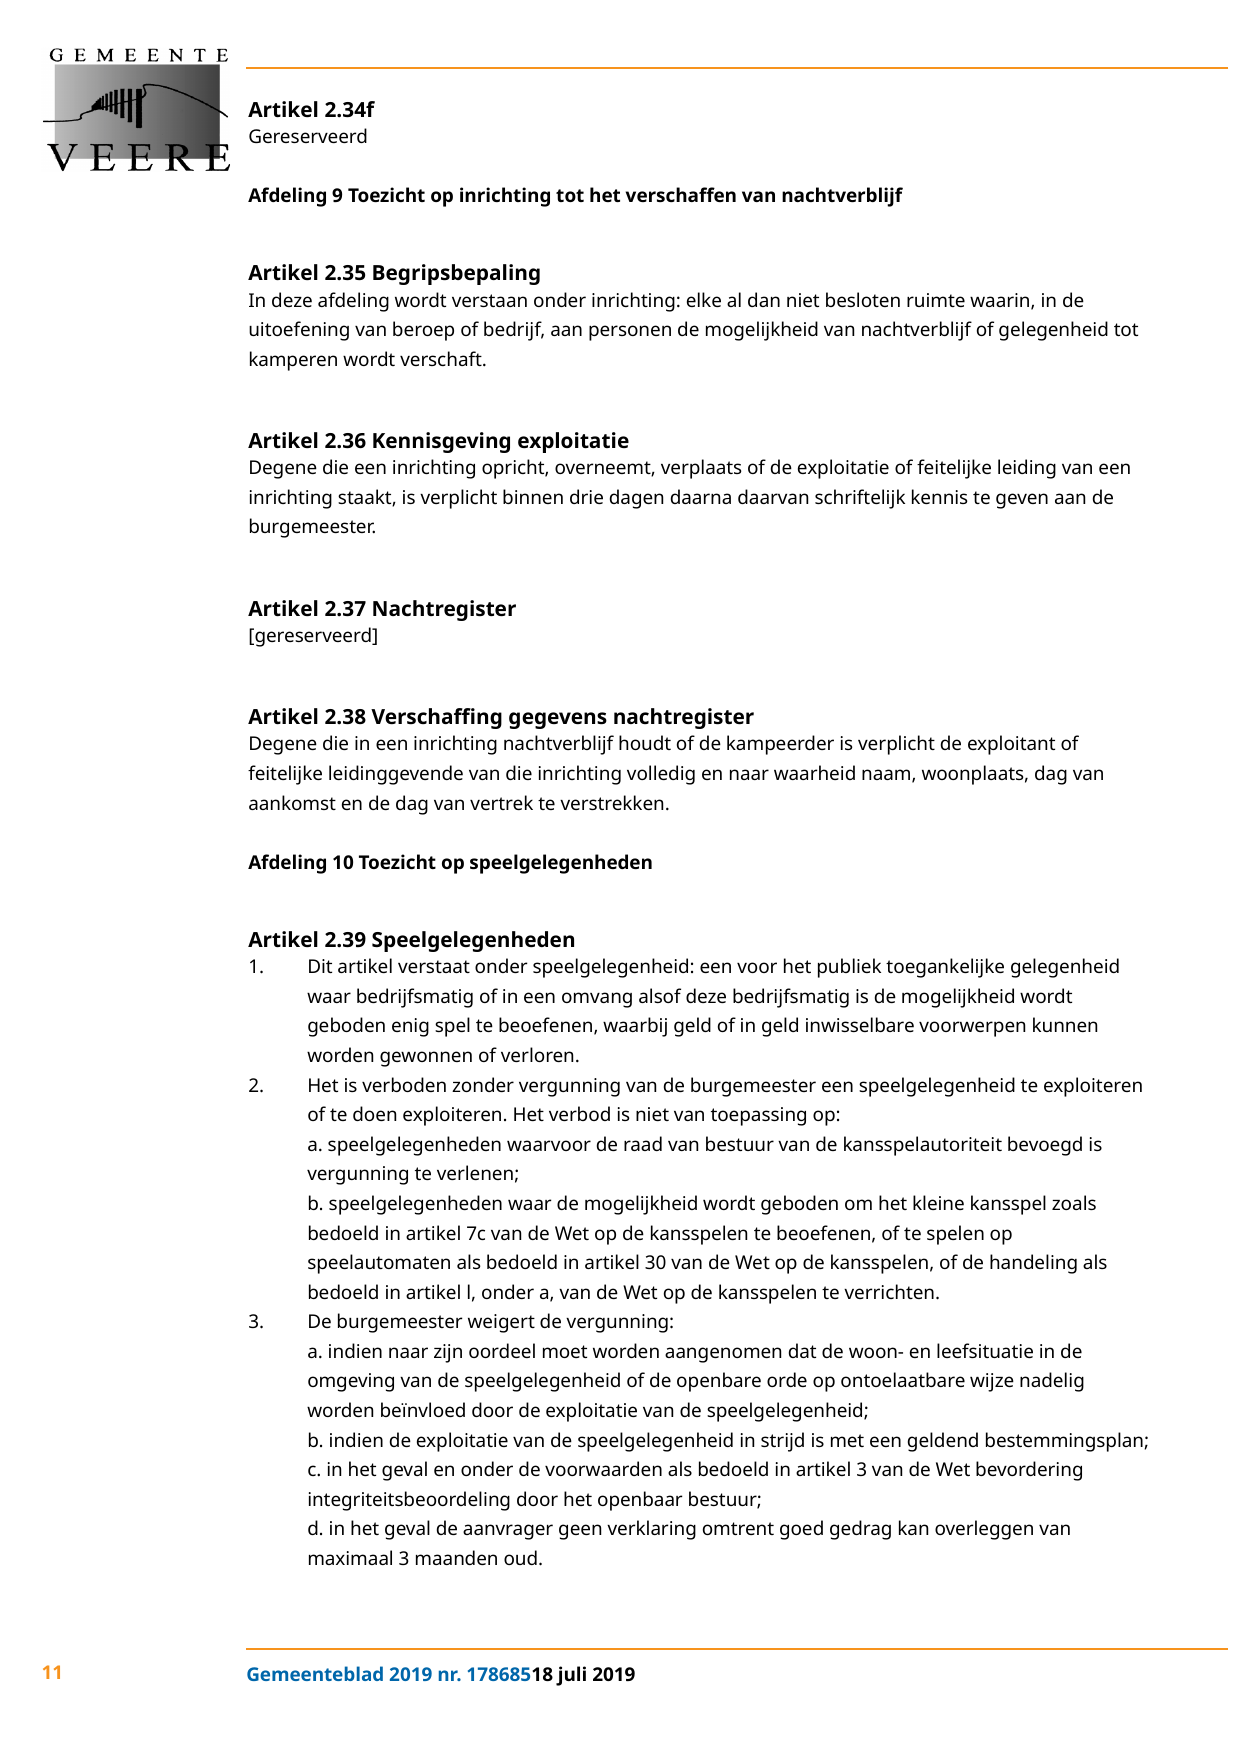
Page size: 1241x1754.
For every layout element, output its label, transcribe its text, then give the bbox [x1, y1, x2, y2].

list b. indien de exploitatie van de speelgelegenheid in strijd is met een geldend bestemmingsplan; [248, 1427, 1152, 1453]
text Degene die een inrichting opricht, overneemt, verplaats of de exploitatie of feitelijke leiding van een inrichting staakt, is verplicht binnen drie dagen daarna daarvan schriftelijk kennis te geven aan de burgemeester. [248, 454, 1152, 539]
text Artikel 2.36 Kennisgeving exploitatie [248, 426, 1152, 454]
list a. indien naar zijn oordeel moet worden aangenomen dat de woon- en leefsituatie in de omgeving van de speelgelegenheid of de openbare orde op ontoelaatbare wijze nadelig worden beïnvloed door de exploitatie van de speelgelegenheid; [248, 1338, 1152, 1423]
text Artikel 2.34f [248, 95, 1152, 123]
text [gereserveerd] [248, 622, 1152, 648]
list Het is verboden zonder vergunning van de burgemeester een speelgelegenheid te exploiteren of te doen exploiteren. Het verbod is niet van toepassing op: [248, 1072, 1152, 1127]
picture [41, 47, 231, 172]
list Dit artikel verstaat onder speelgelegenheid: een voor het publiek toegankelijke gelegenheid waar bedrijfsmatig of in een omvang alsof deze bedrijfsmatig is de mogelijkheid wordt geboden enig spel te beoefenen, waarbij geld of in geld inwisselbare voorwerpen kunnen worden gewonnen of verloren. [248, 953, 1152, 1068]
text Afdeling 9 Toezicht op inrichting tot het verschaffen van nachtverblijf [248, 182, 1152, 208]
text Gereserveerd [248, 123, 1152, 149]
list a. speelgelegenheden waarvoor de raad van bestuur van de kansspelautoriteit bevoegd is vergunning te verlenen; [248, 1131, 1152, 1186]
list De burgemeester weigert de vergunning: [248, 1308, 1152, 1334]
text Artikel 2.35 Begripsbepaling [248, 258, 1152, 287]
list d. in het geval de aanvrager geen verklaring omtrent goed gedrag kan overleggen van maximaal 3 maanden oud. [248, 1516, 1152, 1571]
list c. in het geval en onder de voorwaarden als bedoeld in artikel 3 van de Wet bevordering integriteitsbeoordeling door het openbaar bestuur; [248, 1456, 1152, 1512]
list b. speelgelegenheden waar de mogelijkheid wordt geboden om het kleine kansspel zoals bedoeld in artikel 7c van de Wet op de kansspelen te beoefenen, of te spelen op speelautomaten als bedoeld in artikel 30 van de Wet op de kansspelen, of de handeling als bedoeld in artikel l, onder a, van de Wet op de kansspelen te verrichten. [248, 1190, 1152, 1305]
text Degene die in een inrichting nachtverblijf houdt of de kampeerder is verplicht de exploitant of feitelijke leidinggevende van die inrichting volledig en naar waarheid naam, woonplaats, dag van aankomst en de dag van vertrek te verstrekken. [248, 731, 1152, 816]
text Artikel 2.37 Nachtregister [248, 594, 1152, 622]
text Afdeling 10 Toezicht op speelgelegenheden [248, 849, 1152, 875]
text In deze afdeling wordt verstaan onder inrichting: elke al dan niet besloten ruimte waarin, in de uitoefening van beroep of bedrijf, aan personen de mogelijkheid van nachtverblijf of gelegenheid tot kamperen wordt verschaft. [248, 287, 1152, 372]
text Artikel 2.38 Verschaffing gegevens nachtregister [248, 702, 1152, 731]
text Artikel 2.39 Speelgelegenheden [248, 925, 1152, 953]
